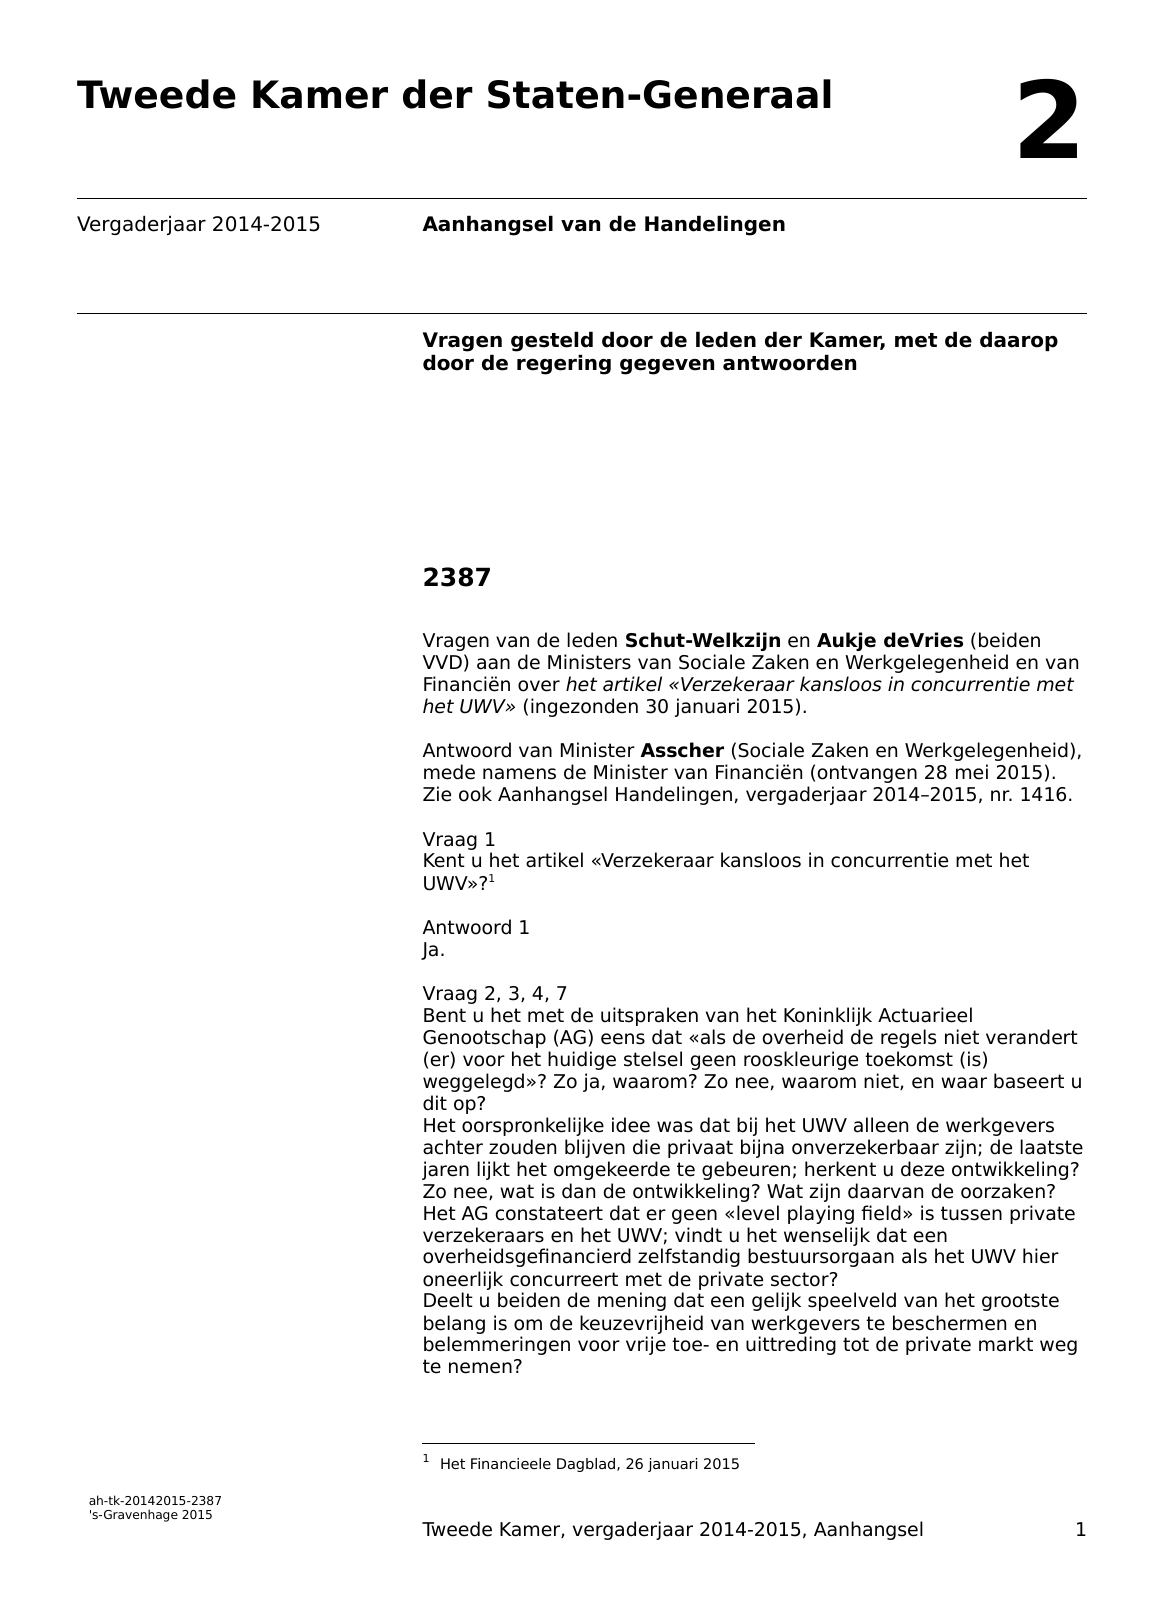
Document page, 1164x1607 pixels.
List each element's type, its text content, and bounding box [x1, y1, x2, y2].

text 2387 [422, 563, 1087, 592]
text Bent u het met de uitspraken van het Koninklijk Actuarieel Genootschap (AG) eens dat «als de overheid de regels niet verandert (er) voor het huidige stelsel geen rooskleurige toekomst (is) weggelegd»? Zo ja, waarom? Zo nee, waarom niet, en waar baseert u dit op? [422, 1005, 1087, 1114]
table_header Tweede Kamer der Staten-Generaal [77, 59, 886, 198]
text Deelt u beiden de mening dat een gelijk speelveld van het grootste belang is om de keuzevrijheid van werkgevers te beschermen en belemmeringen voor vrije toe- en uittreding tot de private markt weg te nemen? [422, 1290, 1087, 1378]
text ah-tk-20142015-2387 [88, 1494, 323, 1508]
text Antwoord 1 [422, 917, 1087, 938]
table_header 2 [886, 59, 1087, 198]
text Het AG constateert dat er geen «level playing field» is tussen private verzekeraars en het UWV; vindt u het wenselijk dat een overheidsgefinancierd zelfstandig bestuursorgaan als het UWV hier oneerlijk concurreert met de private sector? [422, 1202, 1087, 1290]
text Vraag 1 [422, 828, 1087, 850]
text Ja. [422, 938, 1087, 961]
text Antwoord van Minister Asscher (Sociale Zaken en Werkgelegenheid), mede namens de Minister van Financiën (ontvangen 28 mei 2015). Zie ook Aanhangsel Handelingen, vergaderjaar 2014–2015, nr. 1416. [422, 740, 1087, 806]
table_cell Vergaderjaar 2014-2015 [77, 199, 422, 313]
text Vragen van de leden Schut-Welkzijn en Aukje deVries (beiden VVD) aan de Ministers van Sociale Zaken en Werkgelegenheid en van Financiën over het artikel «Verzekeraar kansloos in concurrentie met het UWV» (ingezonden 30 januari 2015). [422, 630, 1087, 718]
table_cell Aanhangsel van de Handelingen [422, 199, 1087, 313]
table_cell Vragen gesteld door de leden der Kamer, met de daarop door de regering gegeven antwoorden [422, 314, 1087, 375]
text Vraag 2, 3, 4, 7 [422, 983, 1087, 1005]
table_cell [77, 314, 422, 375]
text 's-Gravenhage 2015 [88, 1508, 323, 1522]
text Kent u het artikel «Verzekeraar kansloos in concurrentie met het UWV»? [422, 850, 1087, 894]
text Het oorspronkelijke idee was dat bij het UWV alleen de werkgevers achter zouden blijven die privaat bijna onverzekerbaar zijn; de laatste jaren lijkt het omgekeerde te gebeuren; herkent u deze ontwikkeling? Zo nee, wat is dan de ontwikkeling? Wat zijn daarvan de oorzaken? [422, 1114, 1087, 1202]
text Het Financieele Dagblad, 26 januari 2015 [422, 1452, 1087, 1474]
